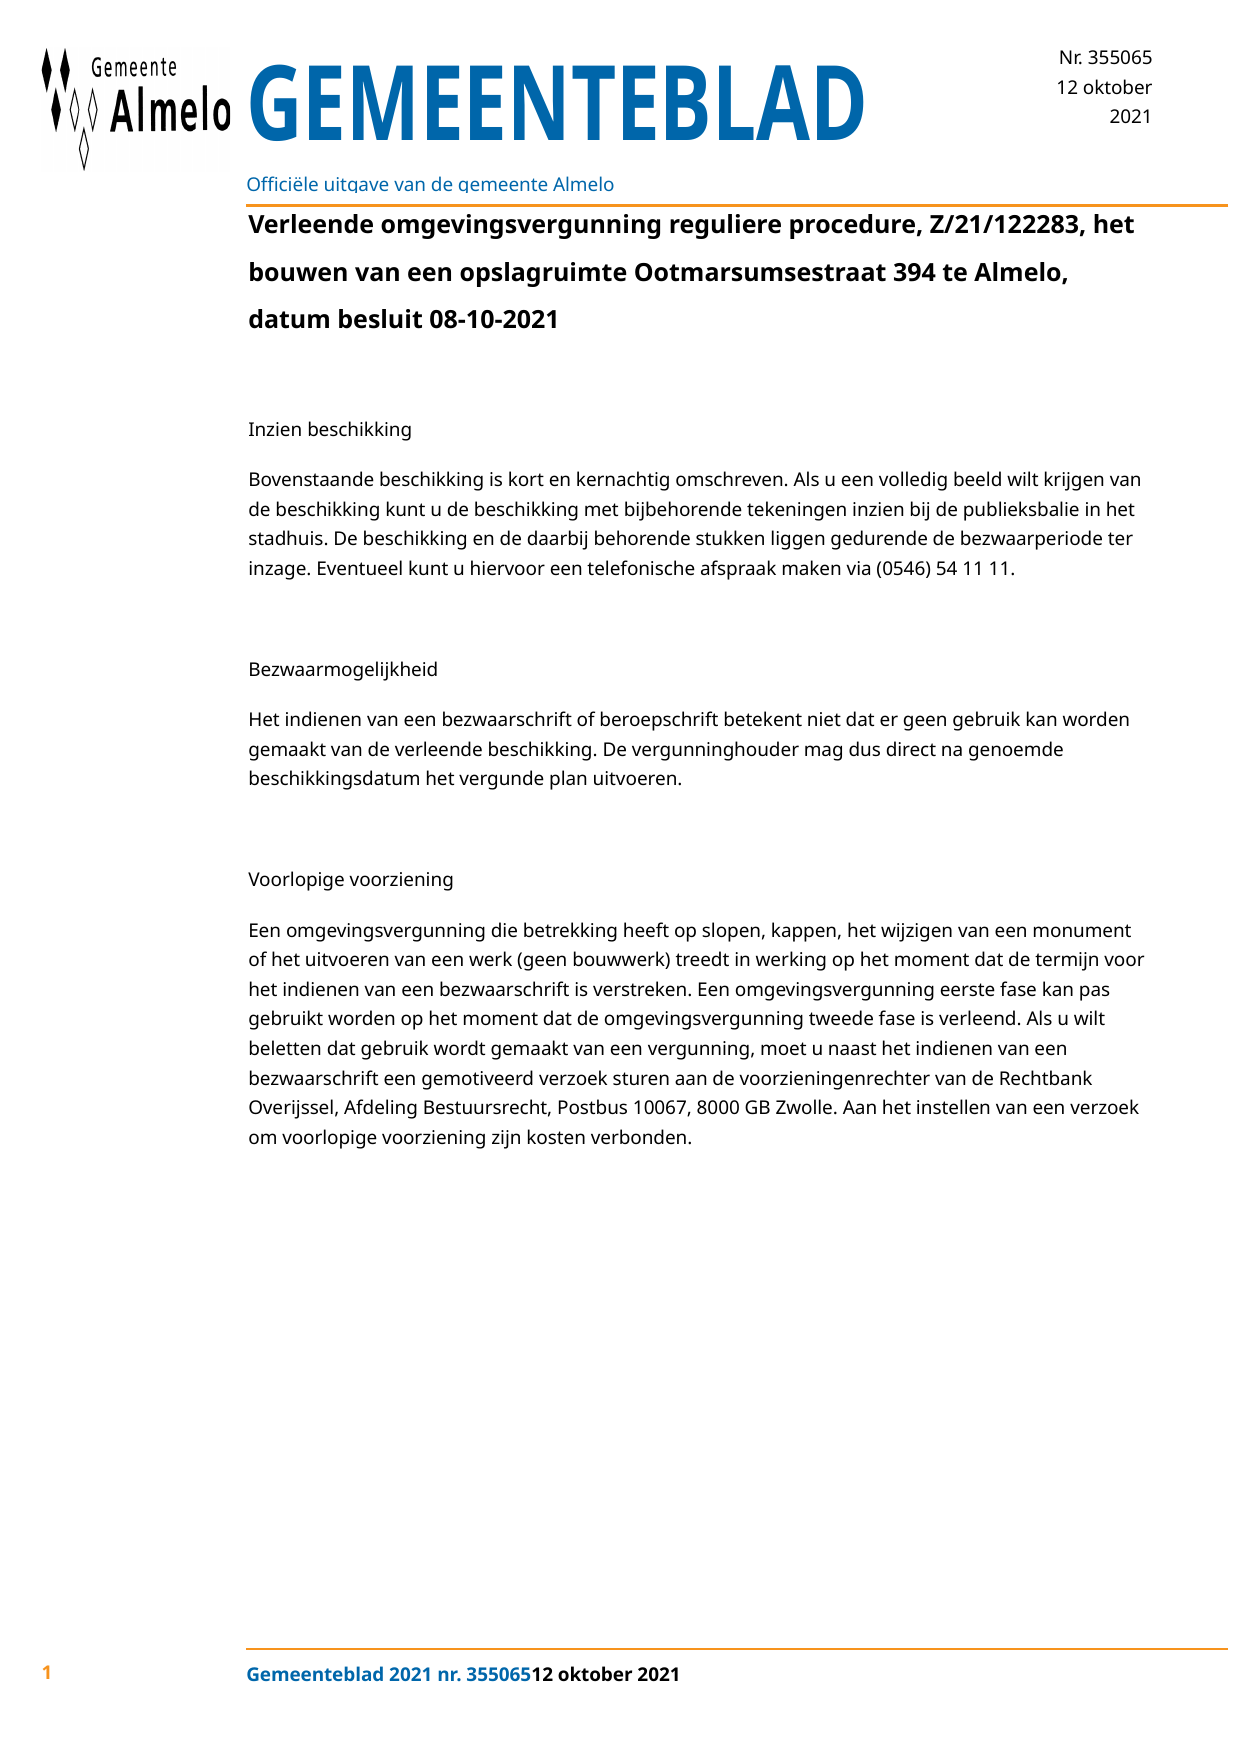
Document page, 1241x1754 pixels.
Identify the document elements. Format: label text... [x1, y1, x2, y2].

text Een omgevingsvergunning die betrekking heeft op slopen, kappen, het wijzigen van een monument of het uitvoeren van een werk (geen bouwwerk) treedt in werking op het moment dat de termijn voor het indienen van een bezwaarschrift is verstreken. Een omgevingsvergunning eerste fase kan pas gebruikt worden op het moment dat de omgevingsvergunning tweede fase is verleend. Als u wilt beletten dat gebruik wordt gemaakt van een vergunning, moet u naast het indienen van een bezwaarschrift een gemotiveerd verzoek sturen aan de voorzieningenrechter van de Rechtbank Overijssel, Afdeling Bestuursrecht, Postbus 10067, 8000 GB Zwolle. Aan het instellen van een verzoek om voorlopige voorziening zijn kosten verbonden. [248, 917, 1152, 1149]
text Bezwaarmogelijkheid [248, 656, 1152, 682]
text Verleende omgevingsvergunning reguliere procedure, Z/21/122283, het bouwen van een opslagruimte Ootmarsumsestraat 394 te Almelo, datum besluit 08-10-2021 [248, 207, 1152, 336]
picture [41, 47, 231, 172]
text Voorlopige voorziening [248, 866, 1152, 892]
text Inzien beschikking [248, 416, 1152, 442]
text Het indienen van een bezwaarschrift of beroepschrift betekent niet dat er geen gebruik kan worden gemaakt van de verleende beschikking. De vergunninghouder mag dus direct na genoemde beschikkingsdatum het vergunde plan uitvoeren. [248, 706, 1152, 791]
text Bovenstaande beschikking is kort en kernachtig omschreven. Als u een volledig beeld wilt krijgen van de beschikking kunt u de beschikking met bijbehorende tekeningen inzien bij de publieksbalie in het stadhuis. De beschikking en de daarbij behorende stukken liggen gedurende de bezwaarperiode ter inzage. Eventueel kunt u hiervoor een telefonische afspraak maken via (0546) 54 11 11. [248, 466, 1152, 581]
